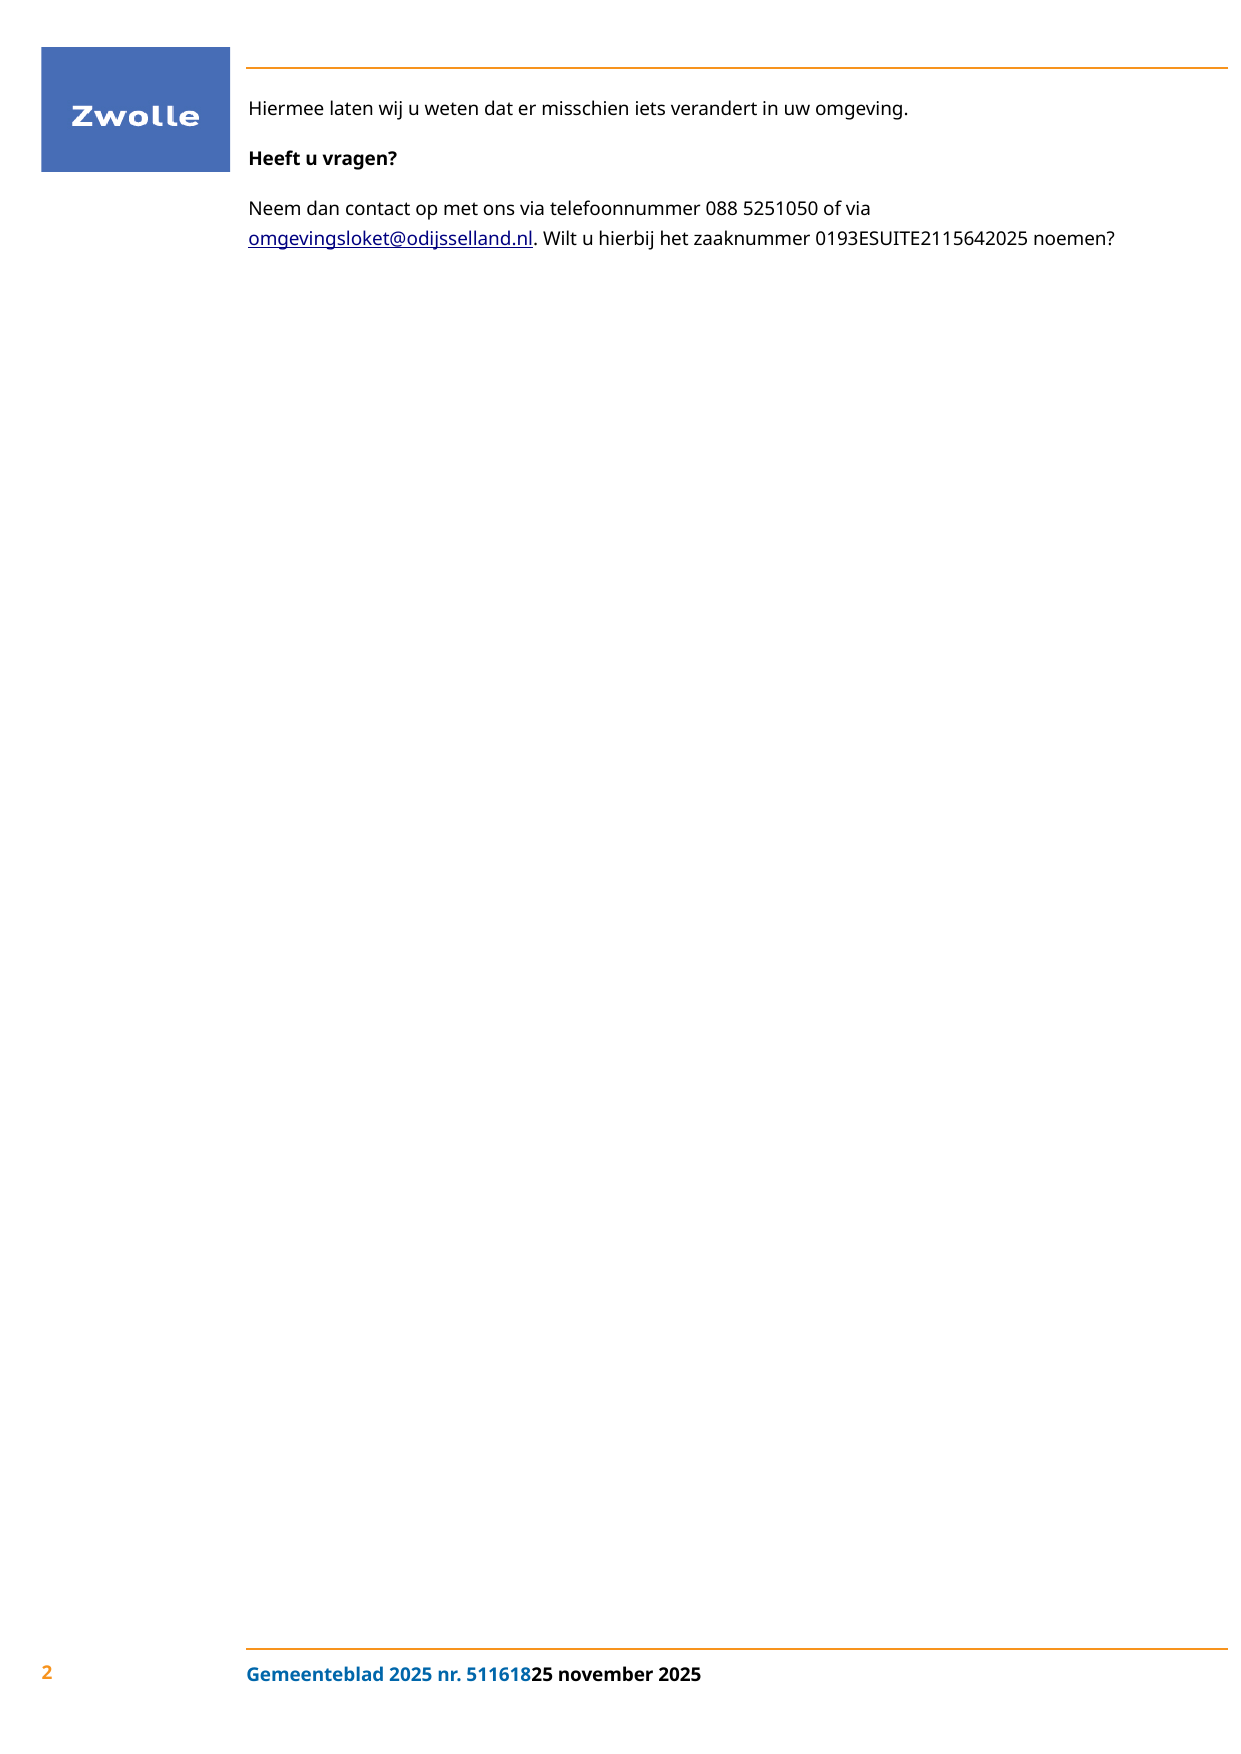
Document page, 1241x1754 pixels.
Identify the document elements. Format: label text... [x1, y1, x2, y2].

text Heeft u vragen? [248, 145, 1152, 171]
text Neem dan contact op met ons via telefoonnummer 088 5251050 of via omgevingsloket@odijsselland.nl. Wilt u hierbij het zaaknummer 0193ESUITE2115642025 noemen? [248, 196, 1152, 251]
picture [41, 47, 231, 172]
text Hiermee laten wij u weten dat er misschien iets verandert in uw omgeving. [248, 95, 1152, 121]
